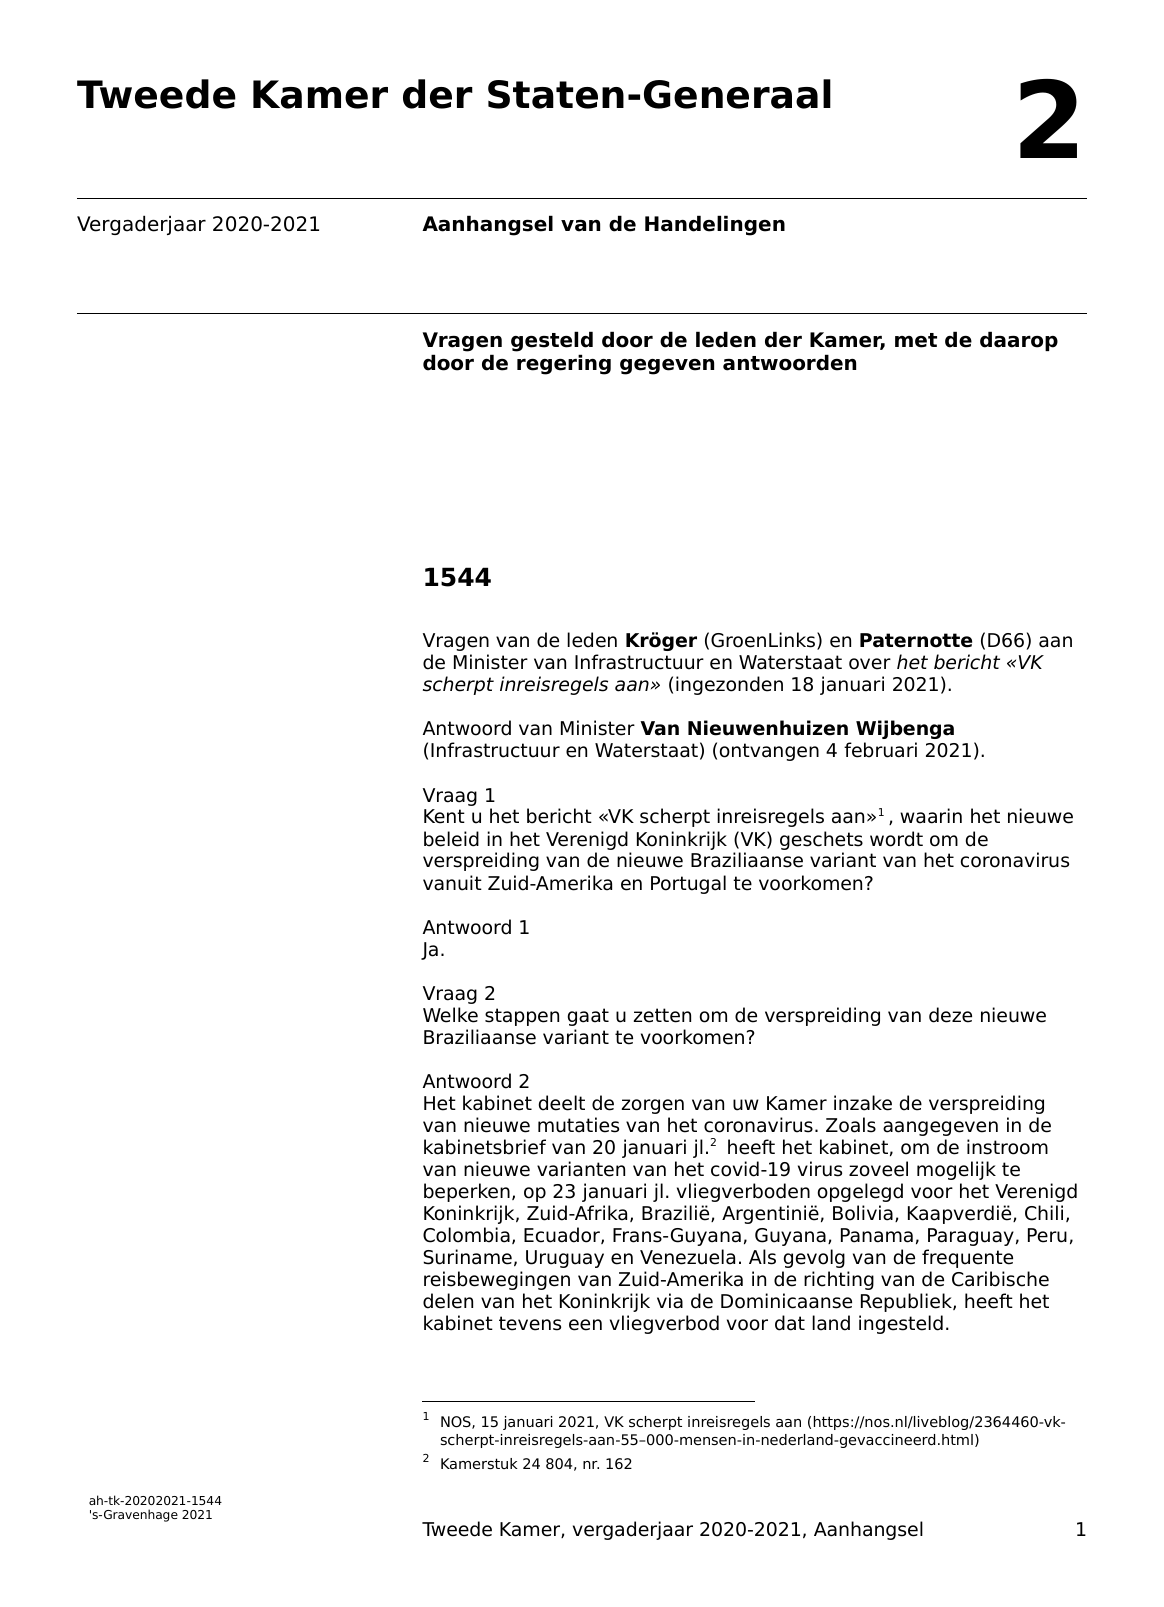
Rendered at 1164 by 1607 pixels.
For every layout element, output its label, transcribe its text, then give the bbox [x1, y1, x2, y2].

table_cell Vragen gesteld door de leden der Kamer, met de daarop door de regering gegeven antwoorden [422, 314, 1087, 375]
table_cell Vergaderjaar 2020-2021 [77, 199, 422, 313]
text Het kabinet deelt de zorgen van uw Kamer inzake de verspreiding van nieuwe mutaties van het coronavirus. Zoals aangegeven in de kabinetsbrief van 20 januari jl. heeft het kabinet, om de instroom van nieuwe varianten van het covid-19 virus zoveel mogelijk te beperken, op 23 januari jl. vliegverboden opgelegd voor het Verenigd Koninkrijk, Zuid-Afrika, Brazilië, Argentinië, Bolivia, Kaapverdië, Chili, Colombia, Ecuador, Frans-Guyana, Guyana, Panama, Paraguay, Peru, Suriname, Uruguay en Venezuela. Als gevolg van de frequente reisbewegingen van Zuid-Amerika in de richting van de Caribische delen van het Koninkrijk via de Dominicaanse Republiek, heeft het kabinet tevens een vliegverbod voor dat land ingesteld. [422, 1093, 1087, 1334]
text Vragen van de leden Kröger (GroenLinks) en Paternotte (D66) aan de Minister van Infrastructuur en Waterstaat over het bericht «VK scherpt inreisregels aan» (ingezonden 18 januari 2021). [422, 630, 1087, 696]
text Ja. [422, 938, 1087, 961]
table_header Tweede Kamer der Staten-Generaal [77, 59, 886, 198]
text Welke stappen gaat u zetten om de verspreiding van deze nieuwe Braziliaanse variant te voorkomen? [422, 1005, 1087, 1049]
text Antwoord 1 [422, 917, 1087, 938]
table_cell Aanhangsel van de Handelingen [422, 199, 1087, 313]
text NOS, 15 januari 2021, VK scherpt inreisregels aan (https://nos.nl/liveblog/2364460-vk-scherpt-inreisregels-aan-55–000-mensen-in-nederland-gevaccineerd.html) [422, 1410, 1087, 1449]
text Antwoord 2 [422, 1071, 1087, 1093]
text Vraag 1 [422, 784, 1087, 806]
text 1544 [422, 563, 1087, 592]
table_cell [77, 314, 422, 375]
text Kent u het bericht «VK scherpt inreisregels aan», waarin het nieuwe beleid in het Verenigd Koninkrijk (VK) geschets wordt om de verspreiding van de nieuwe Braziliaanse variant van het coronavirus vanuit Zuid-Amerika en Portugal te voorkomen? [422, 806, 1087, 894]
text 's-Gravenhage 2021 [88, 1508, 323, 1522]
table_header 2 [886, 59, 1087, 198]
text ah-tk-20202021-1544 [88, 1494, 323, 1508]
text Antwoord van Minister Van Nieuwenhuizen Wijbenga (Infrastructuur en Waterstaat) (ontvangen 4 februari 2021). [422, 718, 1087, 762]
text Kamerstuk 24 804, nr. 162 [422, 1452, 1087, 1474]
text Vraag 2 [422, 983, 1087, 1005]
